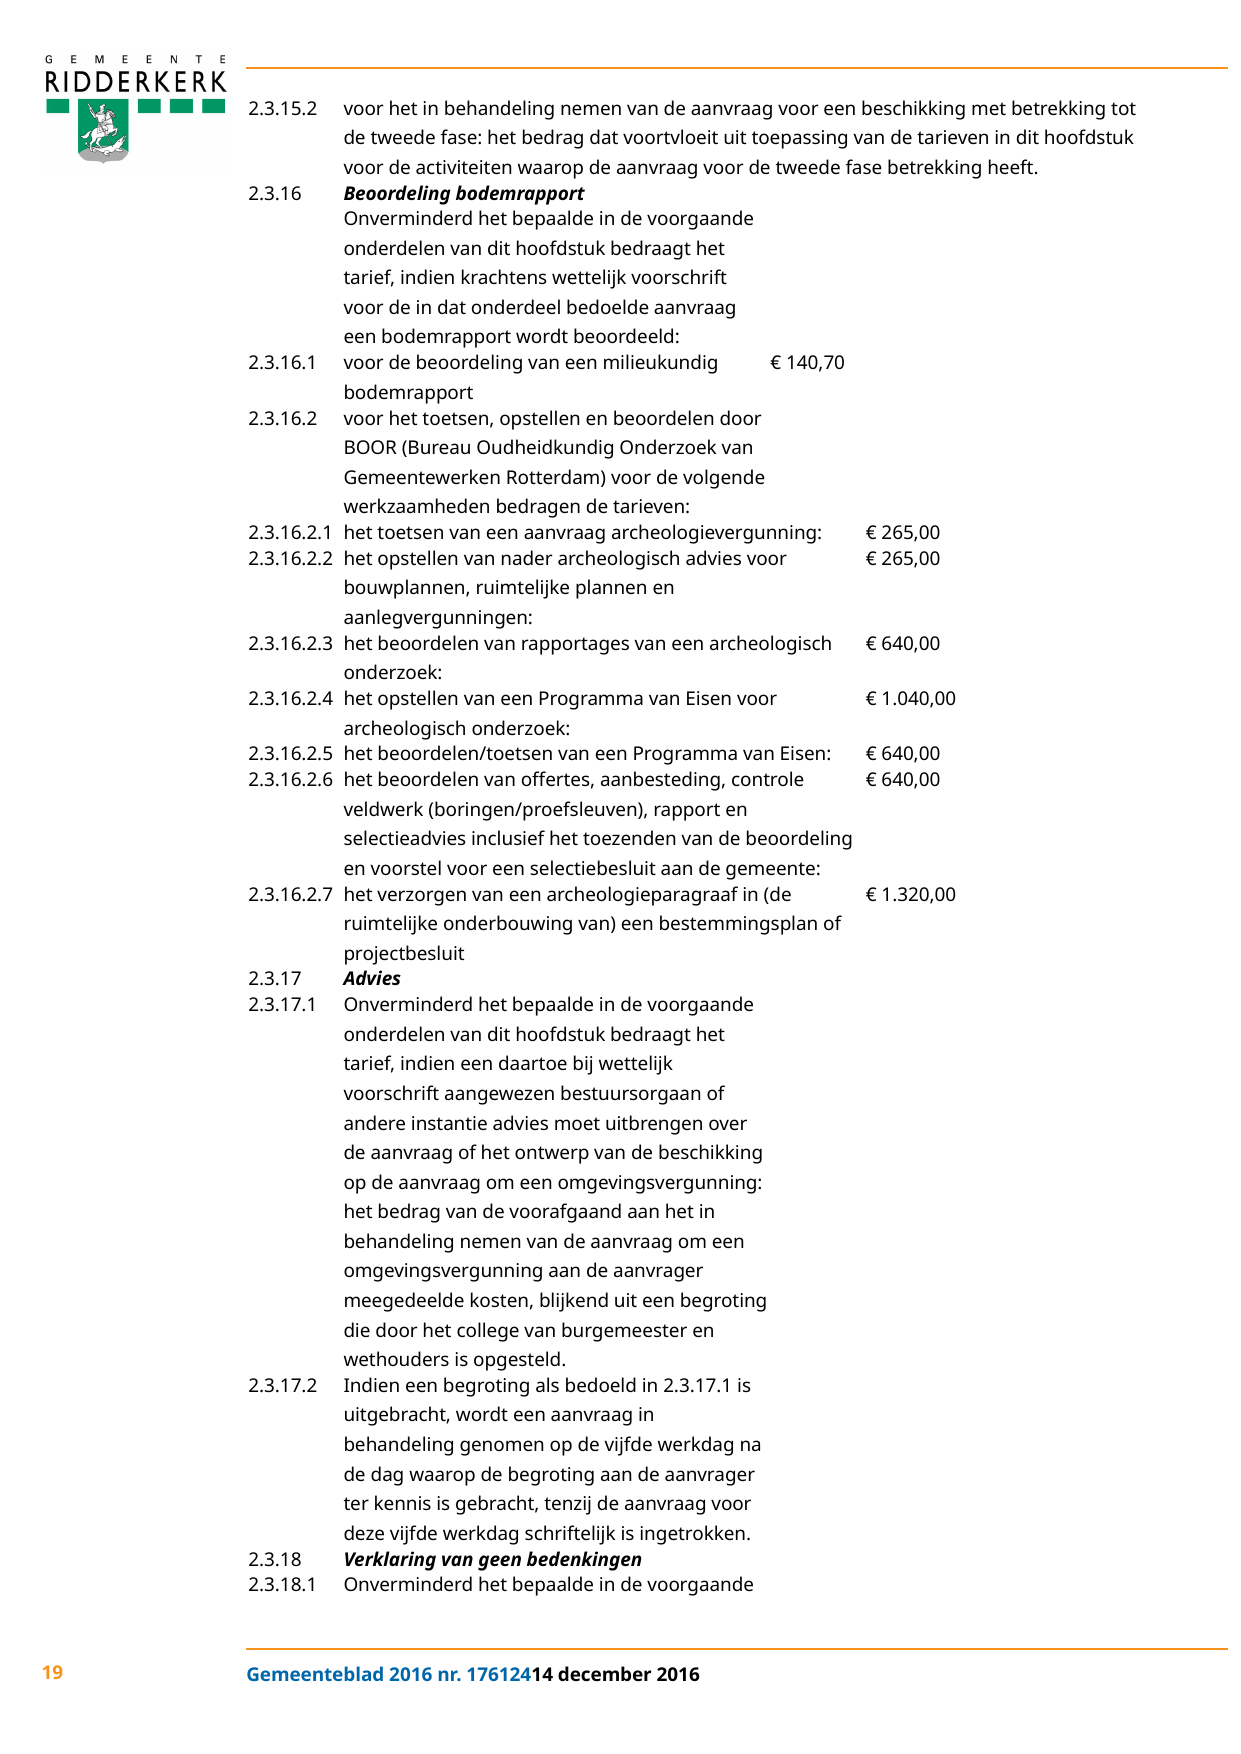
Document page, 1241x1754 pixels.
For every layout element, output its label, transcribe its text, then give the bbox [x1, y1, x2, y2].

table_cell [770, 180, 1152, 205]
table_cell [770, 1546, 1152, 1571]
table_cell € 140,70 [770, 350, 1152, 405]
table_cell 2.3.18 [248, 1546, 343, 1571]
table_cell het verzorgen van een archeologieparagraaf in (de ruimtelijke onderbouwing van) een bestemmingsplan of projectbesluit [343, 881, 866, 966]
table_cell het beoordelen/toetsen van een Programma van Eisen: [343, 741, 866, 766]
table_cell [770, 966, 1152, 991]
table_cell 2.3.16.2.7 [248, 881, 343, 966]
table_cell Indien een begroting als bedoeld in 2.3.17.1 is uitgebracht, wordt een aanvraag in behandeling genomen op de vijfde werkdag na de dag waarop de begroting aan de aanvrager ter kennis is gebracht, tenzij de aanvraag voor deze vijfde werkdag schriftelijk is ingetrokken. [343, 1372, 770, 1546]
table_cell Advies [343, 966, 770, 991]
table_cell 2.3.16.2.3 [248, 630, 343, 685]
table_cell voor het in behandeling nemen van de aanvraag voor een beschikking met betrekking tot de tweede fase: het bedrag dat voortvloeit uit toepassing van de tarieven in dit hoofdstuk voor de activiteiten waarop de aanvraag voor de tweede fase betrekking heeft. [343, 95, 1152, 180]
table_cell [770, 991, 1152, 1372]
table_cell het opstellen van nader archeologisch advies voor bouwplannen, ruimtelijke plannen en aanlegvergunningen: [343, 545, 866, 630]
table_cell 2.3.15.2 [248, 95, 343, 180]
table_cell [770, 1571, 1152, 1597]
table_cell het beoordelen van rapportages van een archeologisch onderzoek: [343, 630, 866, 685]
table_cell [770, 1372, 1152, 1546]
table_cell 2.3.17.1 [248, 991, 343, 1372]
table_cell het toetsen van een aanvraag archeologievergunning: [343, 519, 866, 545]
table_cell [770, 405, 1152, 519]
table_cell Onverminderd het bepaalde in de voorgaande onderdelen van dit hoofdstuk bedraagt het tarief, indien een daartoe bij wettelijk voorschrift aangewezen bestuursorgaan of andere instantie advies moet uitbrengen over de aanvraag of het ontwerp van de beschikking op de aanvraag om een omgevingsvergunning: het bedrag van de voorafgaand aan het in behandeling nemen van de aanvraag om een omgevingsvergunning aan de aanvrager meegedeelde kosten, blijkend uit een begroting die door het college van burgemeester en wethouders is opgesteld. [343, 991, 770, 1372]
table_cell 2.3.16 [248, 180, 343, 205]
table_cell 2.3.17 [248, 966, 343, 991]
table_cell € 1.320,00 [866, 881, 1152, 966]
table_cell 2.3.16.2 [248, 405, 343, 519]
table_cell voor het toetsen, opstellen en beoordelen door BOOR (Bureau Oudheidkundig Onderzoek van Gemeentewerken Rotterdam) voor de volgende werkzaamheden bedragen de tarieven: [343, 405, 770, 519]
table_cell 2.3.16.2.5 [248, 741, 343, 766]
table_cell Verklaring van geen bedenkingen [343, 1546, 770, 1571]
picture [41, 47, 231, 172]
table_cell 2.3.18.1 [248, 1571, 343, 1597]
table_cell € 640,00 [866, 766, 1152, 881]
table_cell 2.3.16.1 [248, 350, 343, 405]
table_cell het beoordelen van offertes, aanbesteding, controle veldwerk (boringen/proefsleuven), rapport en selectieadvies inclusief het toezenden van de beoordeling en voorstel voor een selectiebesluit aan de gemeente: [343, 766, 866, 881]
table_cell 2.3.16.2.1 [248, 519, 343, 545]
table_cell het opstellen van een Programma van Eisen voor archeologisch onderzoek: [343, 685, 866, 741]
table_cell € 265,00 [866, 545, 1152, 630]
table_cell 2.3.16.2.4 [248, 685, 343, 741]
table_cell voor de beoordeling van een milieukundig bodemrapport [343, 350, 770, 405]
table_cell Beoordeling bodemrapport [343, 180, 770, 205]
table_cell € 1.040,00 [866, 685, 1152, 741]
table_cell Onverminderd het bepaalde in de voorgaande onderdelen van dit hoofdstuk bedraagt het tarief, indien krachtens wettelijk voorschrift voor de in dat onderdeel bedoelde aanvraag een bodemrapport wordt beoordeeld: [343, 205, 770, 349]
table_cell 2.3.16.2.6 [248, 766, 343, 881]
table_cell 2.3.16.2.2 [248, 545, 343, 630]
table_cell [248, 205, 343, 349]
table_cell Onverminderd het bepaalde in de voorgaande [343, 1571, 770, 1597]
table_cell € 265,00 [866, 519, 1152, 545]
table_cell € 640,00 [866, 630, 1152, 685]
table_cell [770, 205, 1152, 349]
table_cell 2.3.17.2 [248, 1372, 343, 1546]
table_cell € 640,00 [866, 741, 1152, 766]
